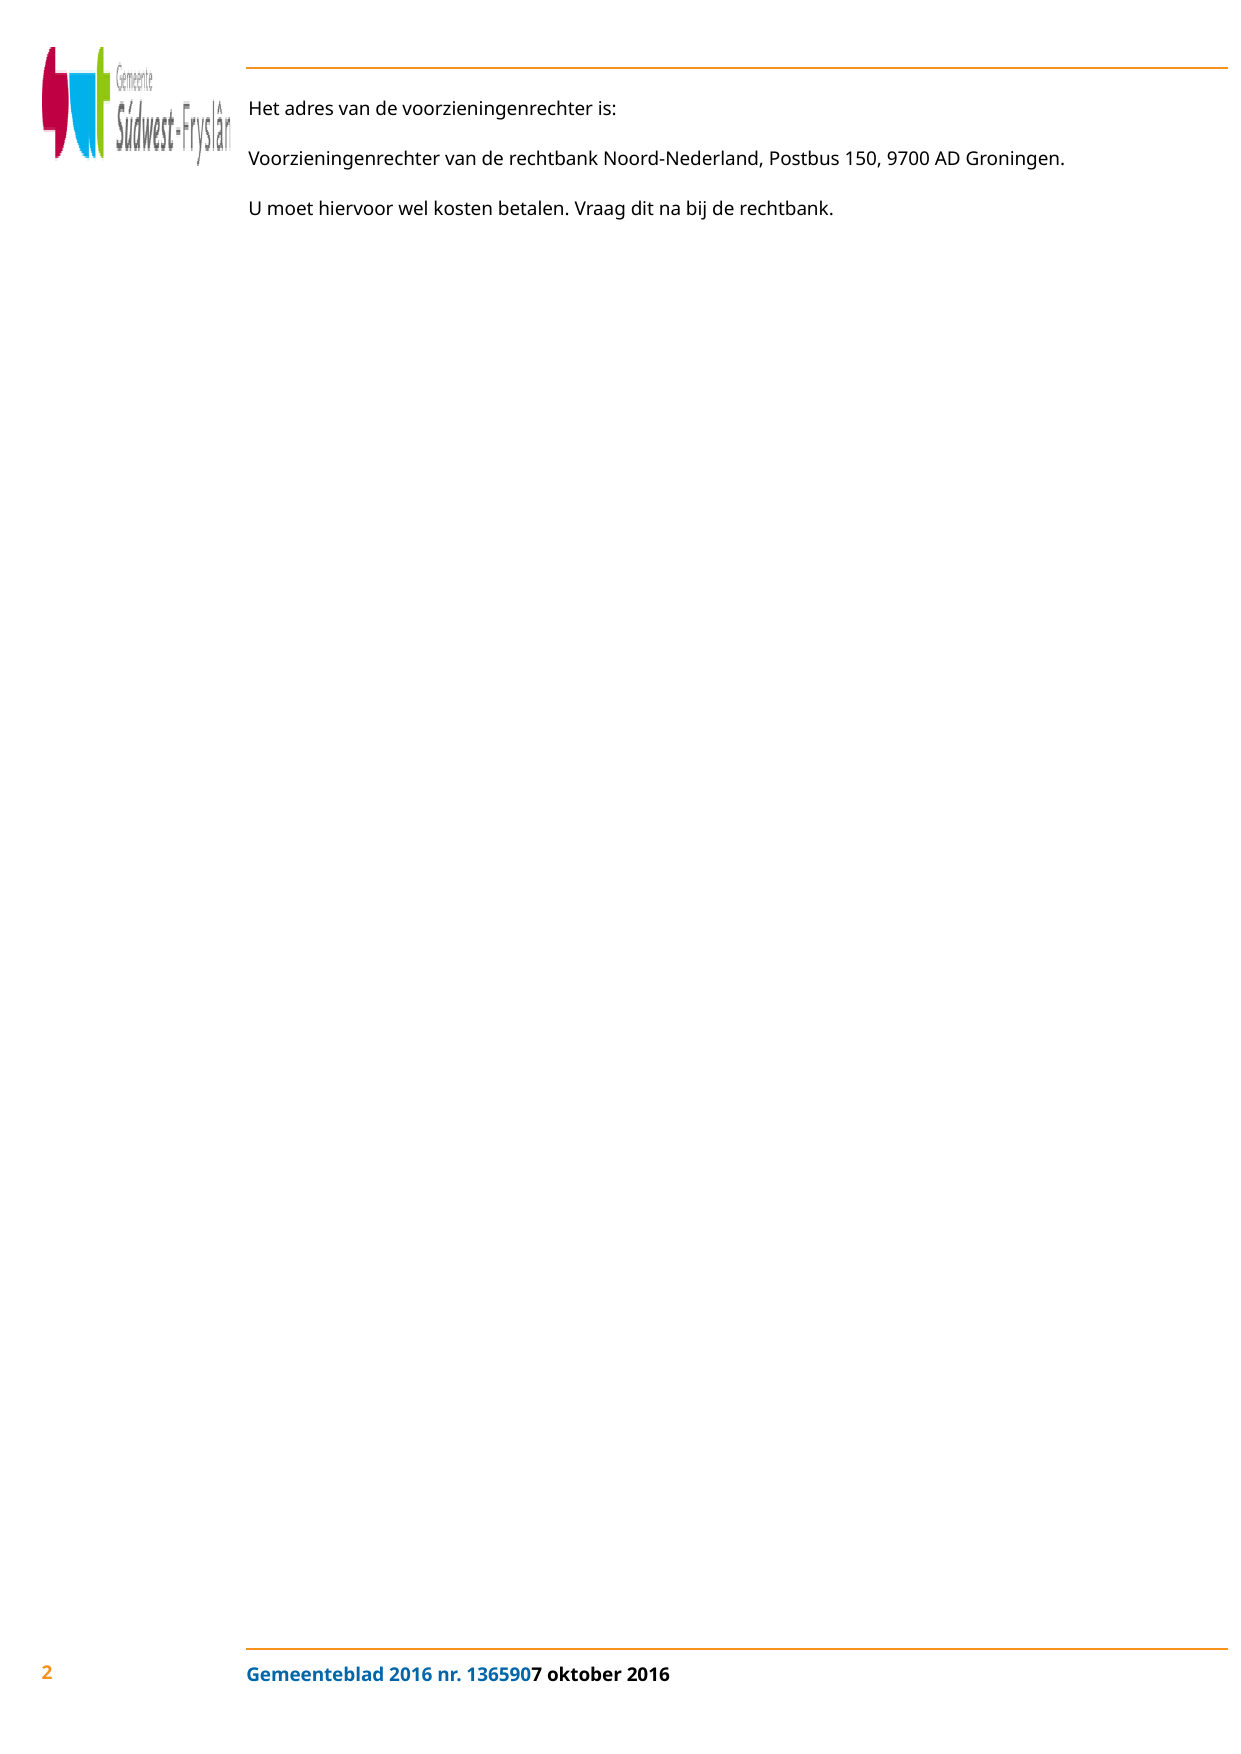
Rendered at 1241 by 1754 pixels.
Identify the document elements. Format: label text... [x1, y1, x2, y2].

text Het adres van de voorzieningenrechter is: [248, 95, 1152, 121]
text Voorzieningenrechter van de rechtbank Noord-Nederland, Postbus 150, 9700 AD Groningen. [248, 145, 1152, 171]
text U moet hiervoor wel kosten betalen. Vraag dit na bij de rechtbank. [248, 196, 1152, 221]
picture [41, 47, 231, 172]
